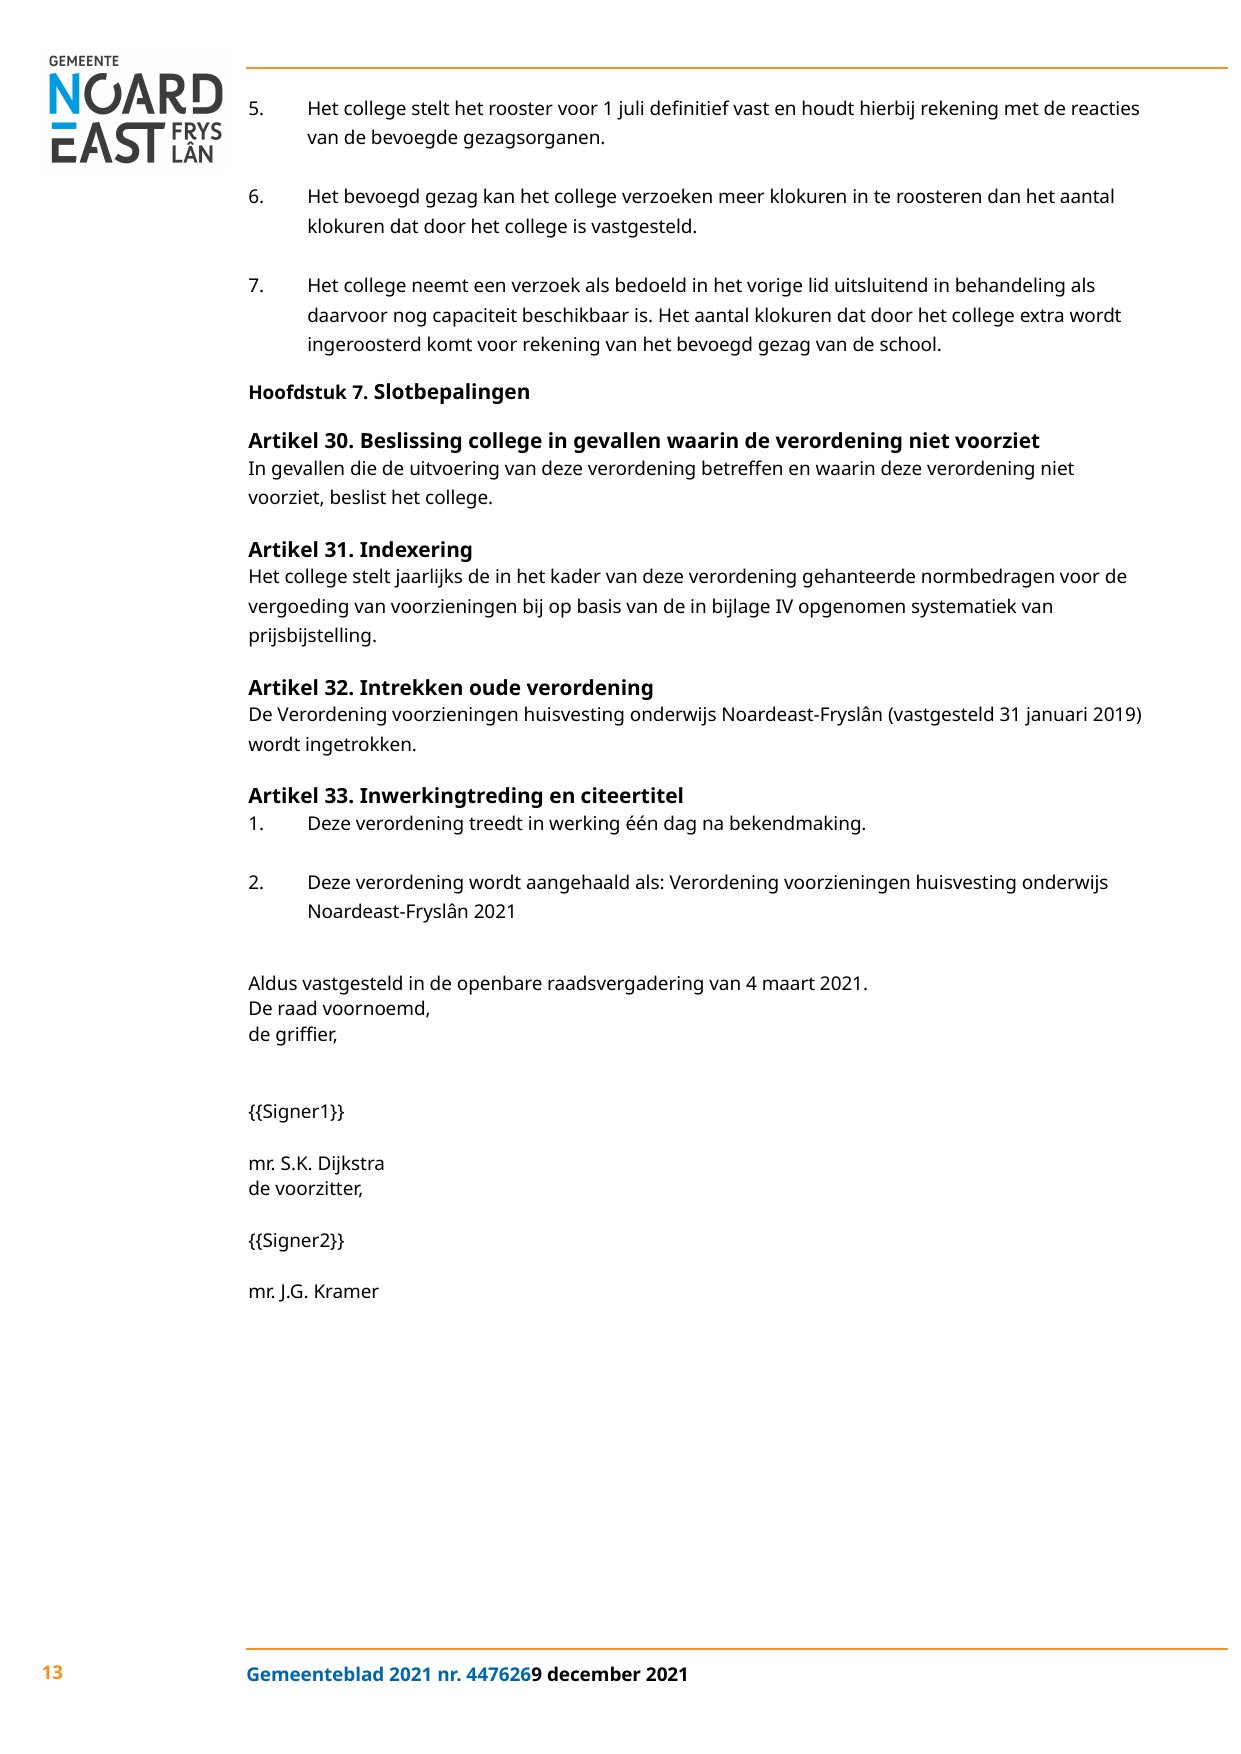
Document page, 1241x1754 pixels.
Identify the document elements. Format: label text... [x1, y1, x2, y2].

list Het bevoegd gezag kan het college verzoeken meer klokuren in te roosteren dan het aantal klokuren dat door het college is vastgesteld. [248, 183, 1152, 239]
text De raad voornoemd, [248, 996, 1152, 1021]
text De Verordening voorzieningen huisvesting onderwijs Noardeast-Fryslân (vastgesteld 31 januari 2019) wordt ingetrokken. [248, 701, 1152, 757]
text In gevallen die de uitvoering van deze verordening betreffen en waarin deze verordening niet voorziet, beslist het college. [248, 455, 1152, 510]
text de voorzitter, [248, 1176, 1152, 1201]
text Artikel 30. Beslissing college in gevallen waarin de verordening niet voorziet [248, 426, 1152, 455]
text Aldus vastgesteld in de openbare raadsvergadering van 4 maart 2021. [248, 970, 1152, 996]
text Hoofdstuk 7. Slotbepalingen [248, 377, 1152, 406]
list Deze verordening treedt in werking één dag na bekendmaking. [248, 810, 1152, 835]
text Het college stelt jaarlijks de in het kader van deze verordening gehanteerde normbedragen voor de vergoeding van voorzieningen bij op basis van de in bijlage IV opgenomen systematiek van prijsbijstelling. [248, 563, 1152, 648]
text Artikel 32. Intrekken oude verordening [248, 673, 1152, 701]
picture [41, 47, 231, 172]
text mr. J.G. Kramer [248, 1278, 1152, 1304]
text {{Signer2}} [248, 1227, 1152, 1253]
list Het college stelt het rooster voor 1 juli definitief vast en houdt hierbij rekening met de reacties van de bevoegde gezagsorganen. [248, 95, 1152, 150]
list Deze verordening wordt aangehaald als: Verordening voorzieningen huisvesting onderwijs Noardeast-Fryslân 2021 [248, 869, 1152, 924]
text Artikel 31. Indexering [248, 535, 1152, 563]
list Het college neemt een verzoek als bedoeld in het vorige lid uitsluitend in behandeling als daarvoor nog capaciteit beschikbaar is. Het aantal klokuren dat door het college extra wordt ingeroosterd komt voor rekening van het bevoegd gezag van de school. [248, 272, 1152, 357]
text de griffier, [248, 1021, 1152, 1047]
text Artikel 33. Inwerkingtreding en citeertitel [248, 781, 1152, 810]
text {{Signer1}} [248, 1098, 1152, 1124]
text mr. S.K. Dijkstra [248, 1150, 1152, 1176]
